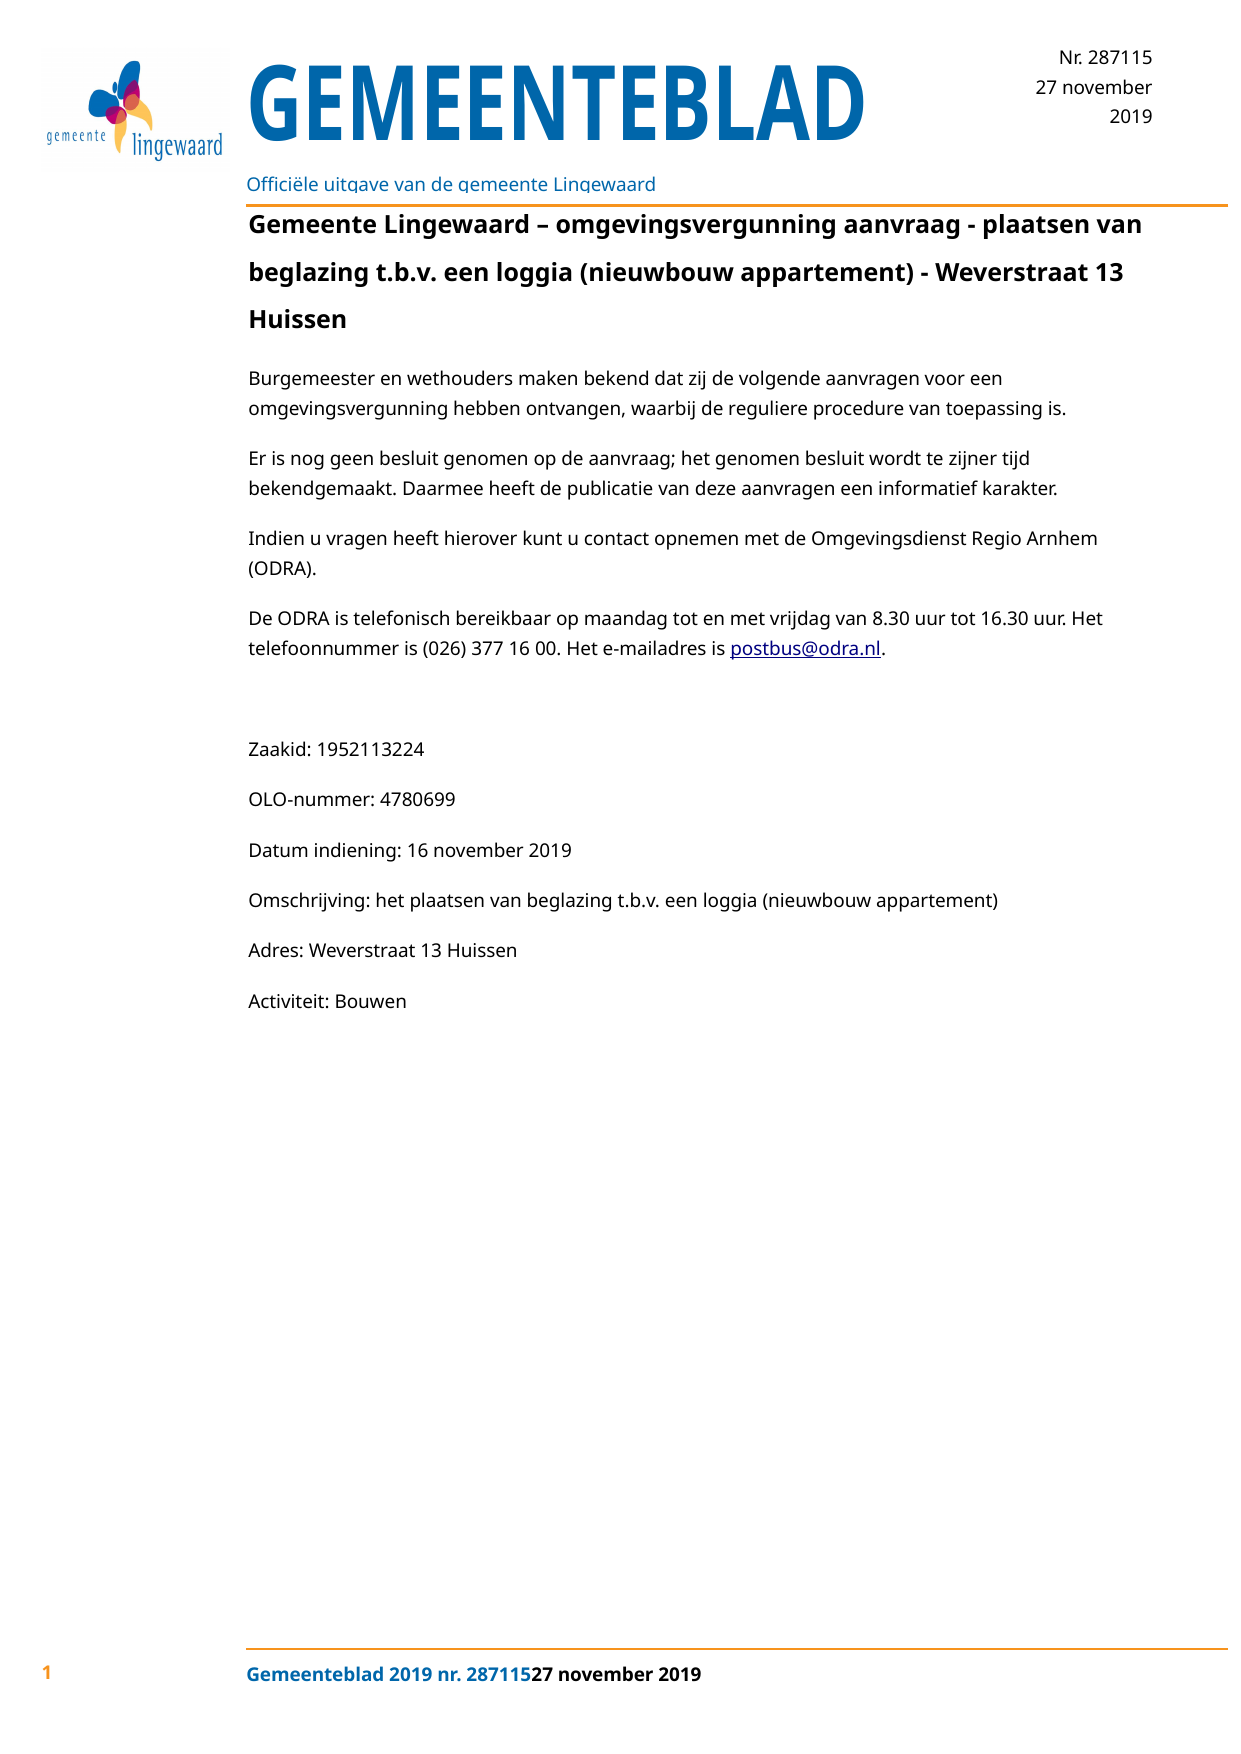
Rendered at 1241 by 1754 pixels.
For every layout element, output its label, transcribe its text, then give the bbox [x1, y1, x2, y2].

text Datum indiening: 16 november 2019 [248, 837, 1152, 862]
text Indien u vragen heeft hierover kunt u contact opnemen met de Omgevingsdienst Regio Arnhem (ODRA). [248, 526, 1152, 581]
text Omschrijving: het plaatsen van beglazing t.b.v. een loggia (nieuwbouw appartement) [248, 887, 1152, 913]
text Gemeente Lingewaard – omgevingsvergunning aanvraag - plaatsen van beglazing t.b.v. een loggia (nieuwbouw appartement) - Weverstraat 13 Huissen [248, 207, 1152, 336]
text Adres: Weverstraat 13 Huissen [248, 938, 1152, 963]
text Activiteit: Bouwen [248, 988, 1152, 1014]
text De ODRA is telefonisch bereikbaar op maandag tot en met vrijdag van 8.30 uur tot 16.30 uur. Het telefoonnummer is (026) 377 16 00. Het e-mailadres is postbus@odra.nl. [248, 606, 1152, 661]
text Zaakid: 1952113224 [248, 736, 1152, 762]
text Er is nog geen besluit genomen op de aanvraag; het genomen besluit wordt te zijner tijd bekendgemaakt. Daarmee heeft de publicatie van deze aanvragen een informatief karakter. [248, 446, 1152, 501]
text Burgemeester en wethouders maken bekend dat zij de volgende aanvragen voor een omgevingsvergunning hebben ontvangen, waarbij de reguliere procedure van toepassing is. [248, 366, 1152, 421]
picture [41, 47, 231, 172]
text OLO-nummer: 4780699 [248, 786, 1152, 812]
